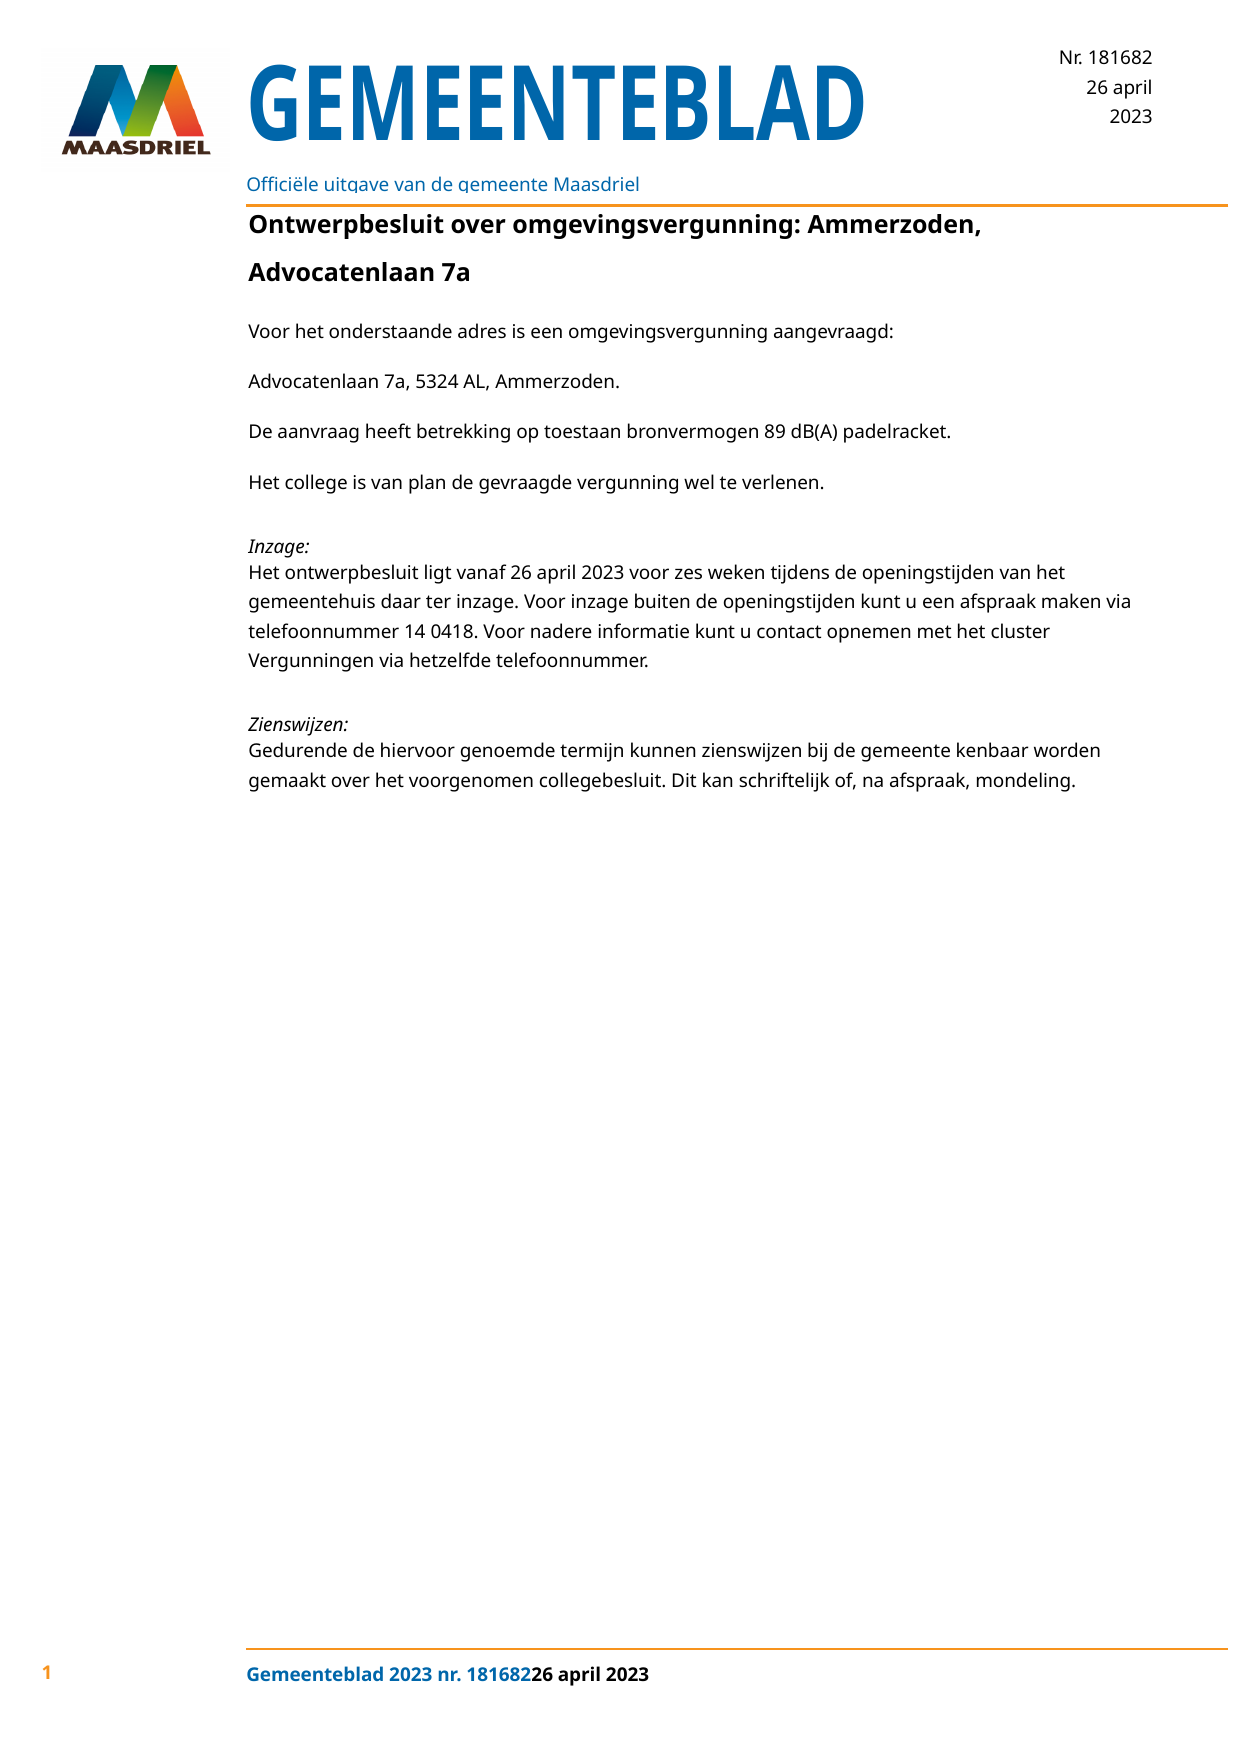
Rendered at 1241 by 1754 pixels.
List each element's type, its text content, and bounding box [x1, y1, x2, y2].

text De aanvraag heeft betrekking op toestaan bronvermogen 89 dB(A) padelracket. [248, 419, 1152, 444]
text Gedurende de hiervoor genoemde termijn kunnen zienswijzen bij de gemeente kenbaar worden gemaakt over het voorgenomen collegebesluit. Dit kan schriftelijk of, na afspraak, mondeling. [248, 737, 1152, 793]
text Ontwerpbesluit over omgevingsvergunning: Ammerzoden, Advocatenlaan 7a [248, 207, 1152, 288]
text Het ontwerpbesluit ligt vanaf 26 april 2023 voor zes weken tijdens de openingstijden van het gemeentehuis daar ter inzage. Voor inzage buiten de openingstijden kunt u een afspraak maken via telefoonnummer 14 0418. Voor nadere informatie kunt u contact opnemen met het cluster Vergunningen via hetzelfde telefoonnummer. [248, 559, 1152, 673]
text Voor het onderstaande adres is een omgevingsvergunning aangevraagd: [248, 318, 1152, 344]
text Inzage: [248, 533, 1152, 559]
text Zienswijzen: [248, 712, 1152, 737]
text Advocatenlaan 7a, 5324 AL, Ammerzoden. [248, 368, 1152, 394]
text Het college is van plan de gevraagde vergunning wel te verlenen. [248, 469, 1152, 495]
picture [41, 47, 231, 172]
